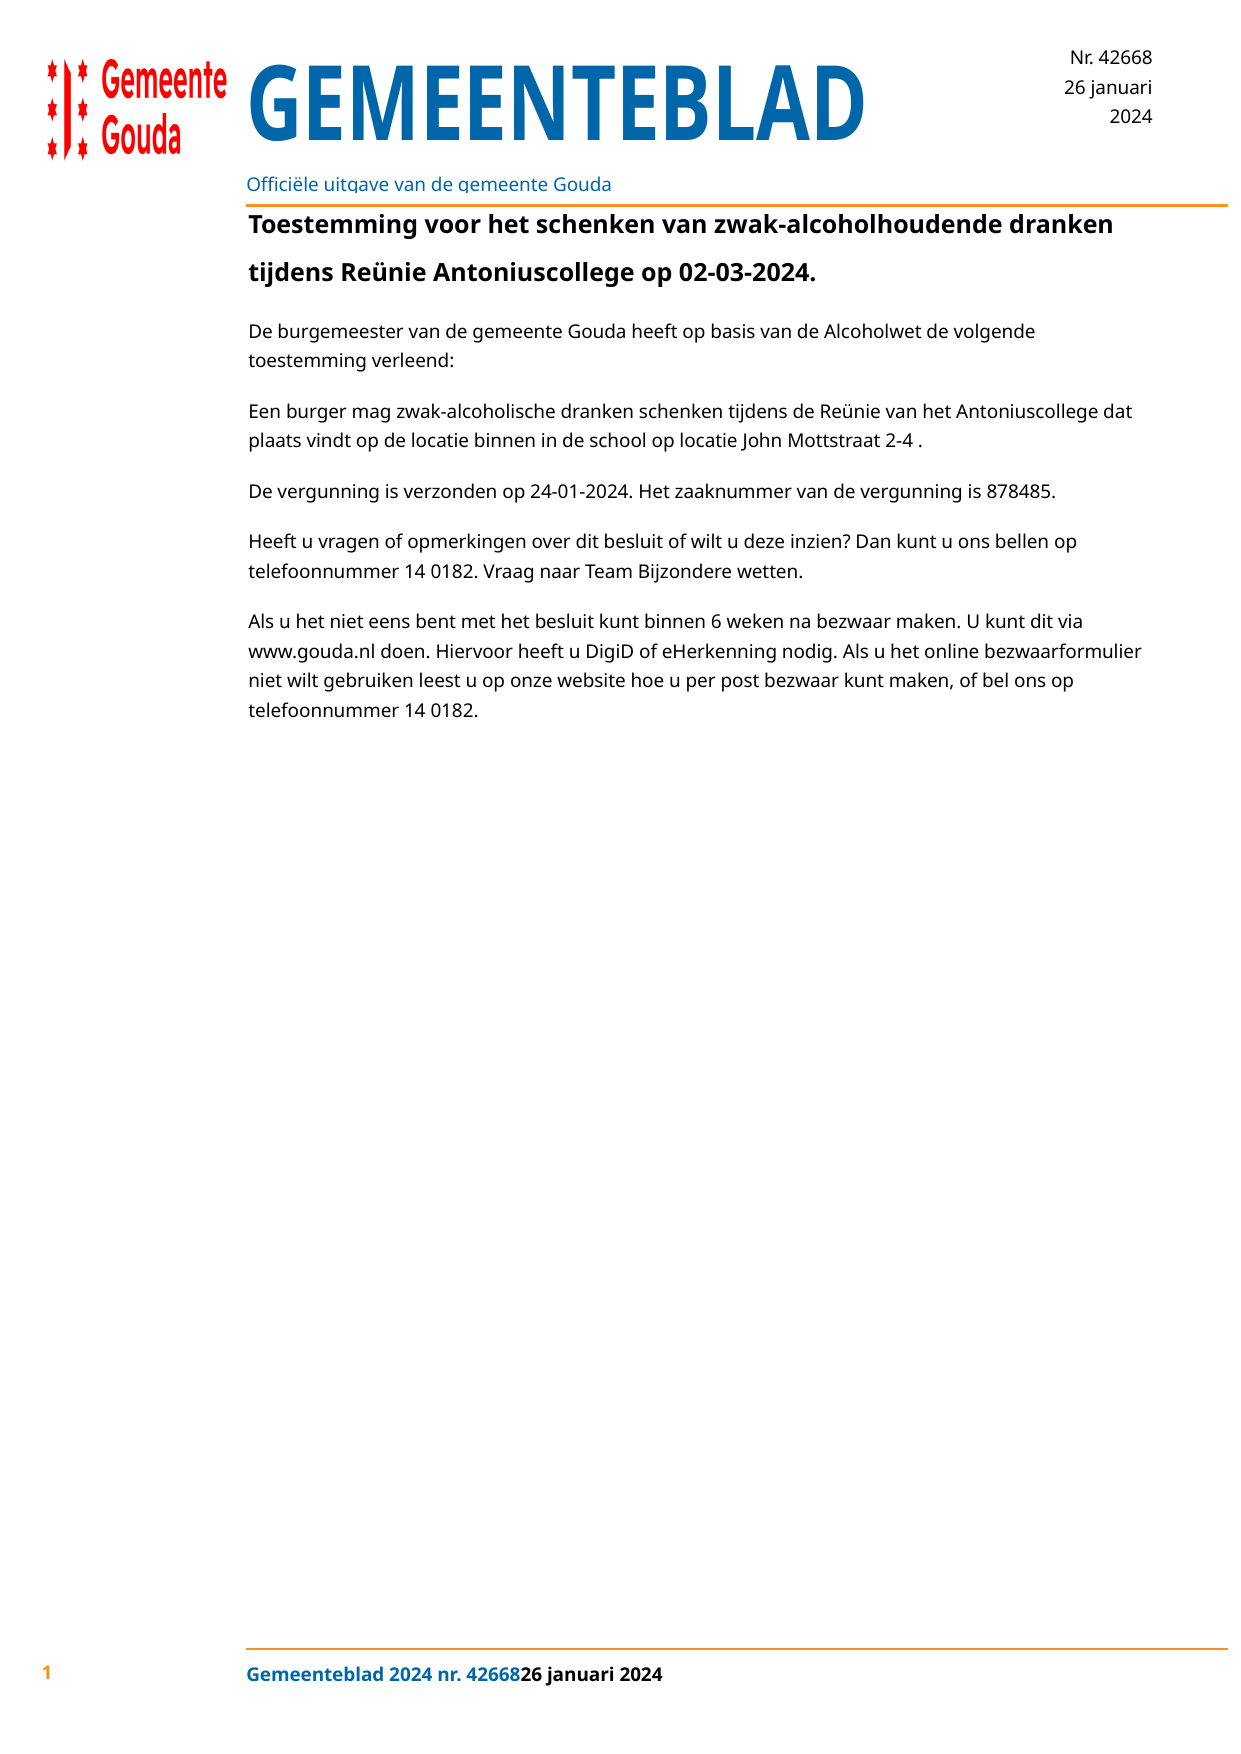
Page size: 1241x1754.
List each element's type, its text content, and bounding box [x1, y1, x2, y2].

text Een burger mag zwak-alcoholische dranken schenken tijdens de Reünie van het Antoniuscollege dat plaats vindt op de locatie binnen in de school op locatie John Mottstraat 2-4 . [248, 398, 1152, 453]
picture [41, 47, 231, 172]
text Heeft u vragen of opmerkingen over dit besluit of wilt u deze inzien? Dan kunt u ons bellen op telefoonnummer 14 0182. Vraag naar Team Bijzondere wetten. [248, 528, 1152, 584]
text De vergunning is verzonden op 24-01-2024. Het zaaknummer van de vergunning is 878485. [248, 478, 1152, 504]
text De burgemeester van de gemeente Gouda heeft op basis van de Alcoholwet de volgende toestemming verleend: [248, 318, 1152, 373]
text Als u het niet eens bent met het besluit kunt binnen 6 weken na bezwaar maken. U kunt dit via www.gouda.nl doen. Hiervoor heeft u DigiD of eHerkenning nodig. Als u het online bezwaarformulier niet wilt gebruiken leest u op onze website hoe u per post bezwaar kunt maken, of bel ons op telefoonnummer 14 0182. [248, 608, 1152, 723]
text Toestemming voor het schenken van zwak-alcoholhoudende dranken tijdens Reünie Antoniuscollege op 02-03-2024. [248, 207, 1152, 288]
